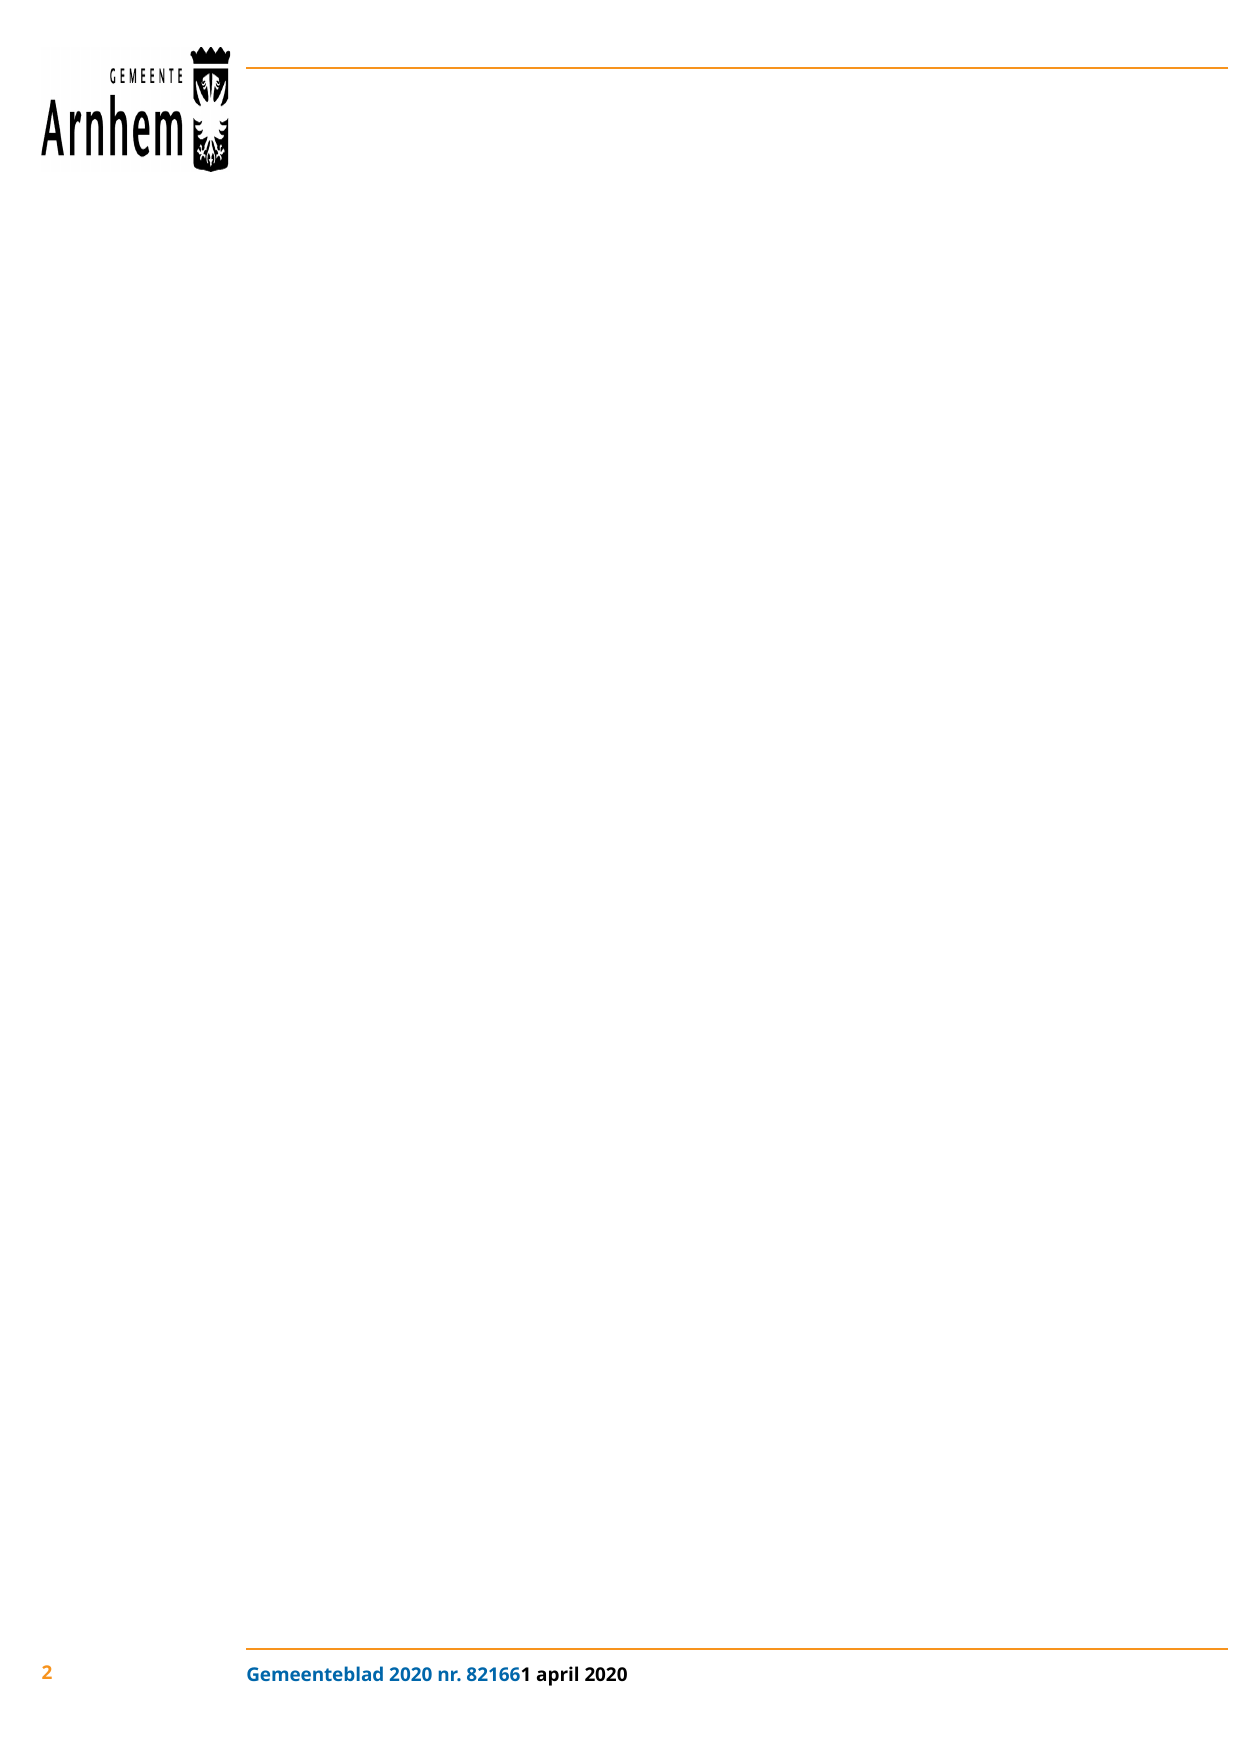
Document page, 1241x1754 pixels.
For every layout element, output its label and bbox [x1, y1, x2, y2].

picture [41, 47, 231, 172]
